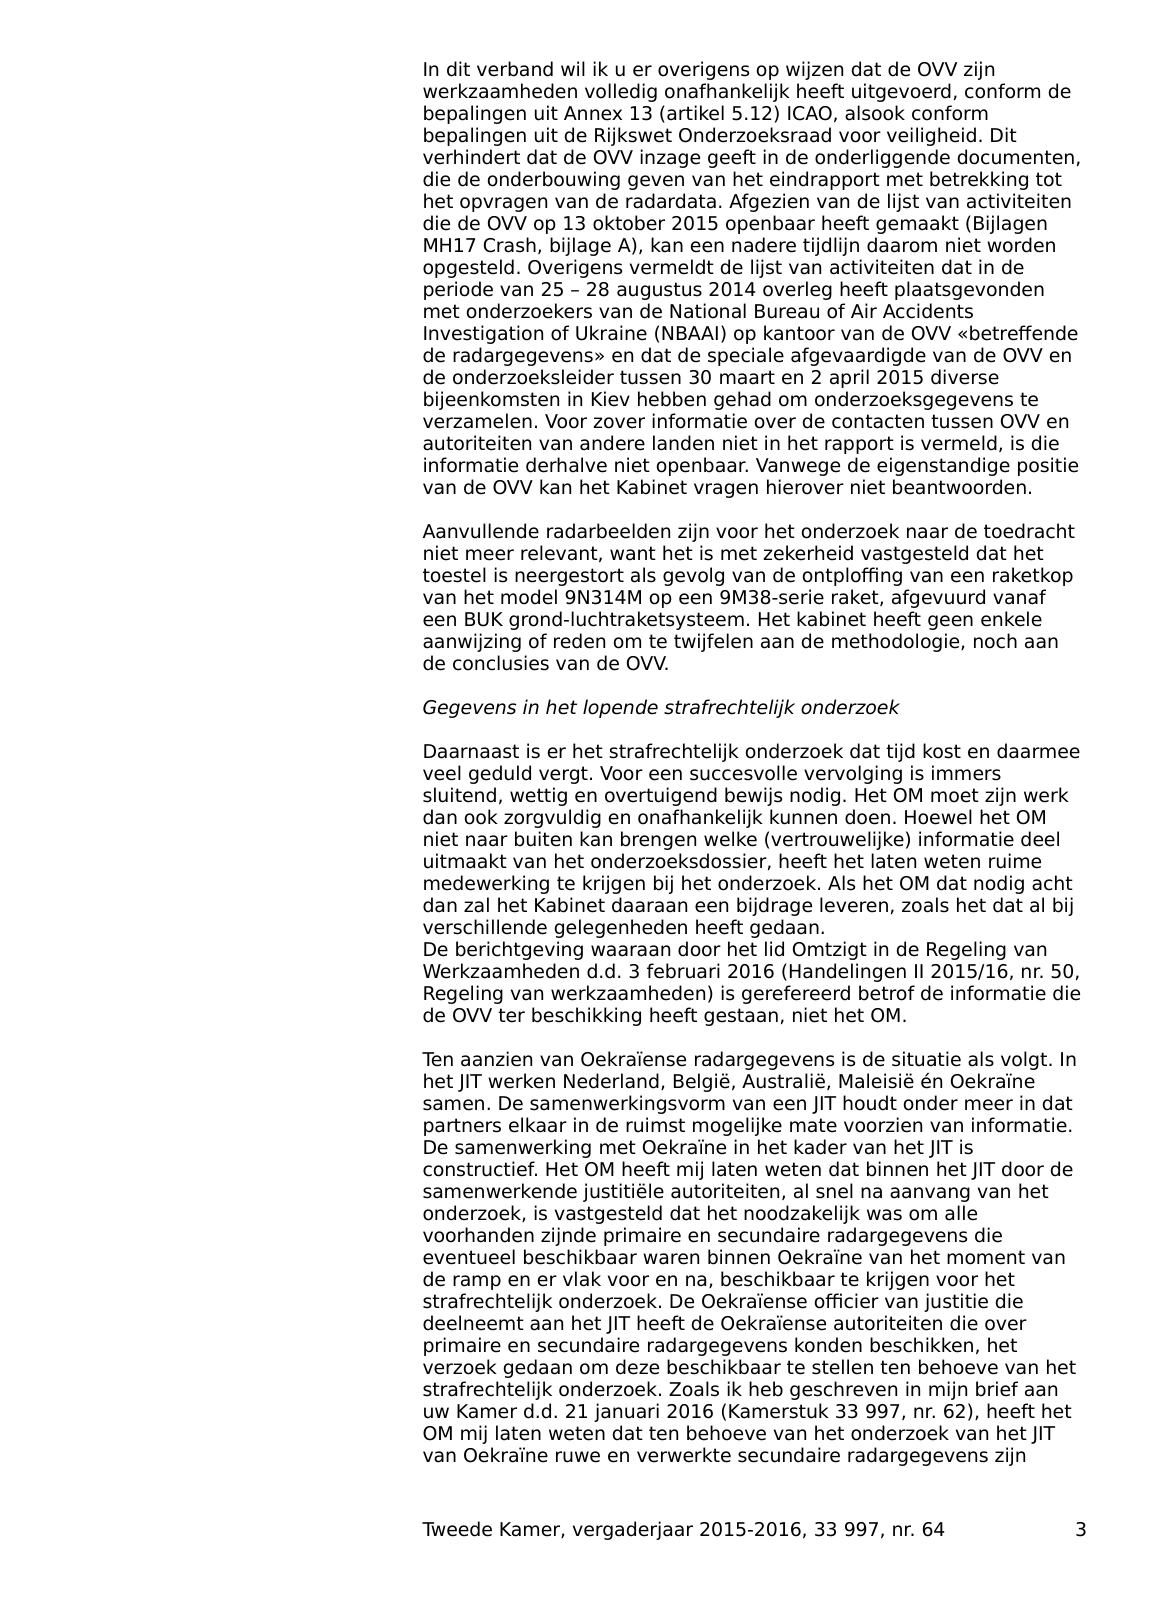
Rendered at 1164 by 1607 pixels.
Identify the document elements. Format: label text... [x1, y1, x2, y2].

text Aanvullende radarbeelden zijn voor het onderzoek naar de toedracht niet meer relevant, want het is met zekerheid vastgesteld dat het toestel is neergestort als gevolg van de ontploffing van een raketkop van het model 9N314M op een 9M38-serie raket, afgevuurd vanaf een BUK grond-luchtraketsysteem. Het kabinet heeft geen enkele aanwijzing of reden om te twijfelen aan de methodologie, noch aan de conclusies van de OVV. [422, 521, 1087, 675]
text In dit verband wil ik u er overigens op wijzen dat de OVV zijn werkzaamheden volledig onafhankelijk heeft uitgevoerd, conform de bepalingen uit Annex 13 (artikel 5.12) ICAO, alsook conform bepalingen uit de Rijkswet Onderzoeksraad voor veiligheid. Dit verhindert dat de OVV inzage geeft in de onderliggende documenten, die de onderbouwing geven van het eindrapport met betrekking tot het opvragen van de radardata. Afgezien van de lijst van activiteiten die de OVV op 13 oktober 2015 openbaar heeft gemaakt (Bijlagen MH17 Crash, bijlage A), kan een nadere tijdlijn daarom niet worden opgesteld. Overigens vermeldt de lijst van activiteiten dat in de periode van 25 – 28 augustus 2014 overleg heeft plaatsgevonden met onderzoekers van de National Bureau of Air Accidents Investigation of Ukraine (NBAAI) op kantoor van de OVV «betreffende de radargegevens» en dat de speciale afgevaardigde van de OVV en de onderzoeksleider tussen 30 maart en 2 april 2015 diverse bijeenkomsten in Kiev hebben gehad om onderzoeksgegevens te verzamelen. Voor zover informatie over de contacten tussen OVV en autoriteiten van andere landen niet in het rapport is vermeld, is die informatie derhalve niet openbaar. Vanwege de eigenstandige positie van de OVV kan het Kabinet vragen hierover niet beantwoorden. [422, 59, 1087, 499]
subtitle Gegevens in het lopende strafrechtelijk onderzoek [422, 697, 1087, 719]
text Daarnaast is er het strafrechtelijk onderzoek dat tijd kost en daarmee veel geduld vergt. Voor een succesvolle vervolging is immers sluitend, wettig en overtuigend bewijs nodig. Het OM moet zijn werk dan ook zorgvuldig en onafhankelijk kunnen doen. Hoewel het OM niet naar buiten kan brengen welke (vertrouwelijke) informatie deel uitmaakt van het onderzoeksdossier, heeft het laten weten ruime medewerking te krijgen bij het onderzoek. Als het OM dat nodig acht dan zal het Kabinet daaraan een bijdrage leveren, zoals het dat al bij verschillende gelegenheden heeft gedaan. [422, 741, 1087, 939]
text Ten aanzien van Oekraïense radargegevens is de situatie als volgt. In het JIT werken Nederland, België, Australië, Maleisië én Oekraïne samen. De samenwerkingsvorm van een JIT houdt onder meer in dat partners elkaar in de ruimst mogelijke mate voorzien van informatie. De samenwerking met Oekraïne in het kader van het JIT is constructief. Het OM heeft mij laten weten dat binnen het JIT door de samenwerkende justitiële autoriteiten, al snel na aanvang van het onderzoek, is vastgesteld dat het noodzakelijk was om alle voorhanden zijnde primaire en secundaire radargegevens die eventueel beschikbaar waren binnen Oekraïne van het moment van de ramp en er vlak voor en na, beschikbaar te krijgen voor het strafrechtelijk onderzoek. De Oekraïense officier van justitie die deelneemt aan het JIT heeft de Oekraïense autoriteiten die over primaire en secundaire radargegevens konden beschikken, het verzoek gedaan om deze beschikbaar te stellen ten behoeve van het strafrechtelijk onderzoek. Zoals ik heb geschreven in mijn brief aan uw Kamer d.d. 21 januari 2016 (Kamerstuk 33 997, nr. 62), heeft het OM mij laten weten dat ten behoeve van het onderzoek van het JIT van Oekraïne ruwe en verwerkte secundaire radargegevens zijn [422, 1049, 1087, 1467]
text De berichtgeving waaraan door het lid Omtzigt in de Regeling van Werkzaamheden d.d. 3 februari 2016 (Handelingen II 2015/16, nr. 50, Regeling van werkzaamheden) is gerefereerd betrof de informatie die de OVV ter beschikking heeft gestaan, niet het OM. [422, 939, 1087, 1027]
